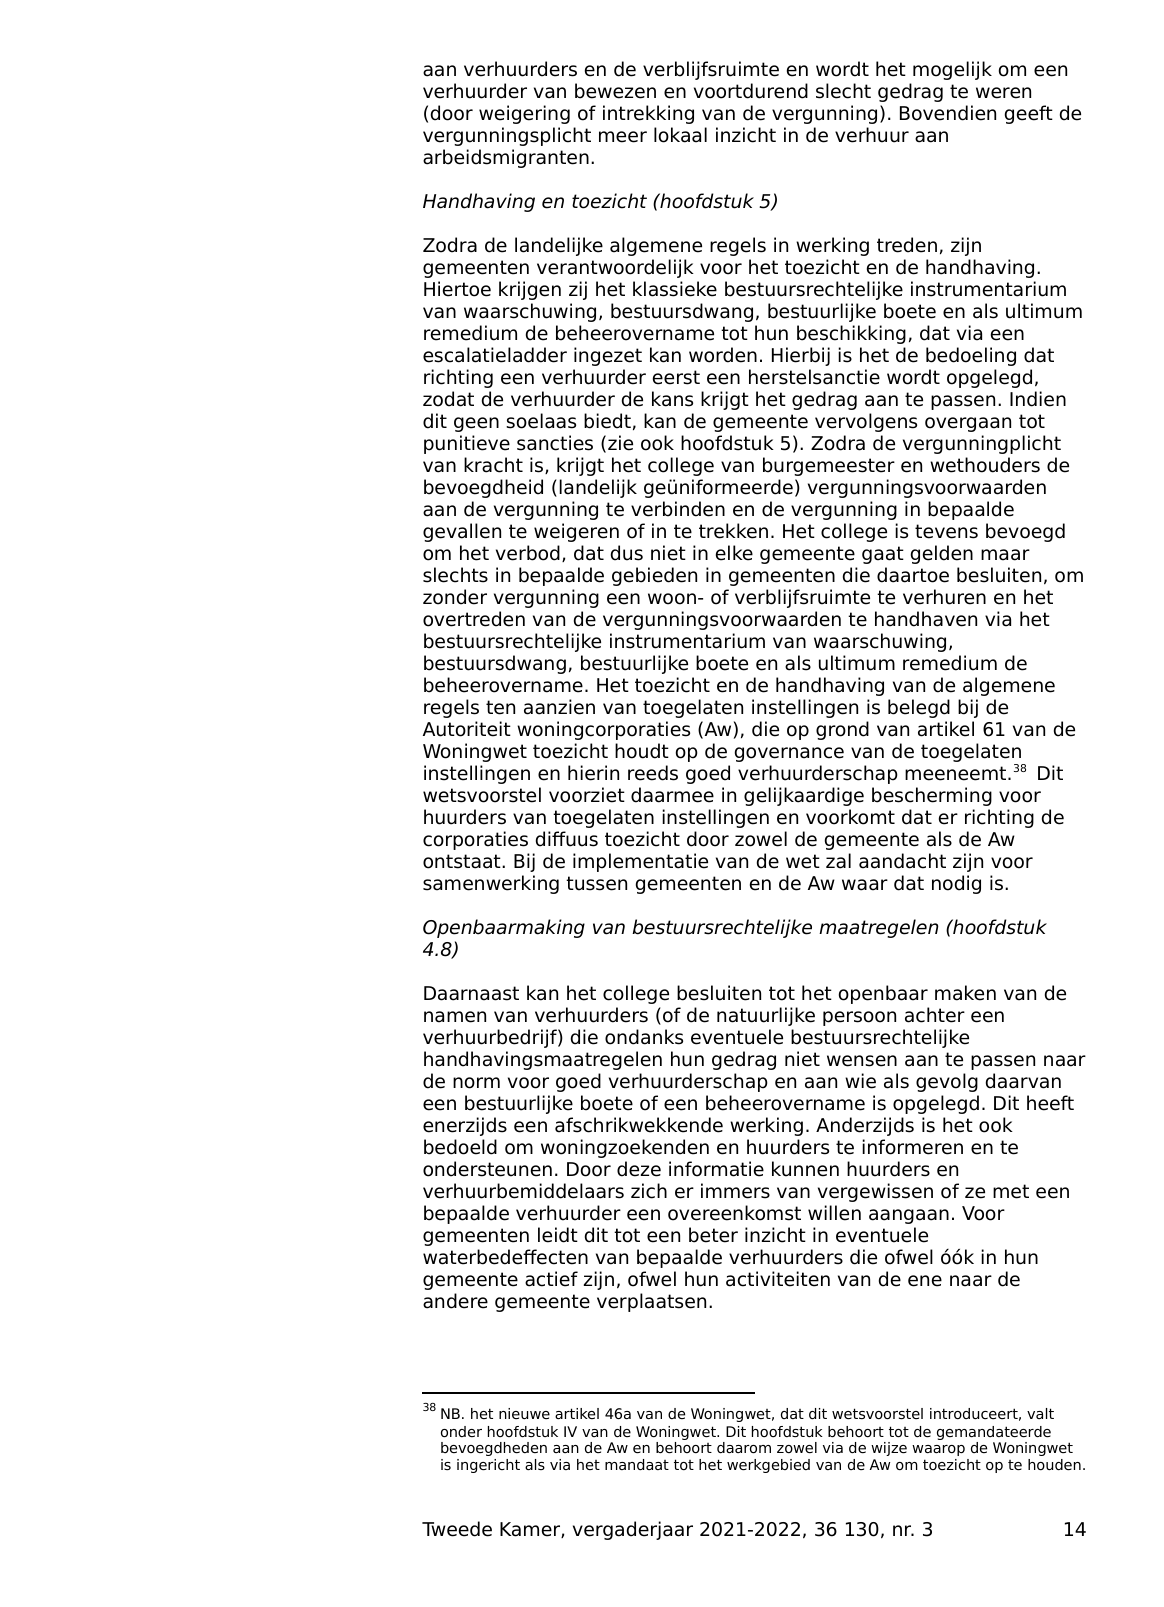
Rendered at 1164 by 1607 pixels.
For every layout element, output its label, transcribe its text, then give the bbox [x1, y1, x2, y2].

text aan verhuurders en de verblijfsruimte en wordt het mogelijk om een verhuurder van bewezen en voortdurend slecht gedrag te weren (door weigering of intrekking van de vergunning). Bovendien geeft de vergunningsplicht meer lokaal inzicht in de verhuur aan arbeidsmigranten. [422, 59, 1087, 169]
text NB. het nieuwe artikel 46a van de Woningwet, dat dit wetsvoorstel introduceert, valt onder hoofdstuk IV van de Woningwet. Dit hoofdstuk behoort tot de gemandateerde bevoegdheden aan de Aw en behoort daarom zowel via de wijze waarop de Woningwet is ingericht als via het mandaat tot het werkgebied van de Aw om toezicht op te houden. [422, 1402, 1087, 1474]
text Zodra de landelijke algemene regels in werking treden, zijn gemeenten verantwoordelijk voor het toezicht en de handhaving. Hiertoe krijgen zij het klassieke bestuursrechtelijke instrumentarium van waarschuwing, bestuursdwang, bestuurlijke boete en als ultimum remedium de beheerovername tot hun beschikking, dat via een escalatieladder ingezet kan worden. Hierbij is het de bedoeling dat richting een verhuurder eerst een herstelsanctie wordt opgelegd, zodat de verhuurder de kans krijgt het gedrag aan te passen. Indien dit geen soelaas biedt, kan de gemeente vervolgens overgaan tot punitieve sancties (zie ook hoofdstuk 5). Zodra de vergunningplicht van kracht is, krijgt het college van burgemeester en wethouders de bevoegdheid (landelijk geüniformeerde) vergunningsvoorwaarden aan de vergunning te verbinden en de vergunning in bepaalde gevallen te weigeren of in te trekken. Het college is tevens bevoegd om het verbod, dat dus niet in elke gemeente gaat gelden maar slechts in bepaalde gebieden in gemeenten die daartoe besluiten, om zonder vergunning een woon- of verblijfsruimte te verhuren en het overtreden van de vergunningsvoorwaarden te handhaven via het bestuursrechtelijke instrumentarium van waarschuwing, bestuursdwang, bestuurlijke boete en als ultimum remedium de beheerovername. Het toezicht en de handhaving van de algemene regels ten aanzien van toegelaten instellingen is belegd bij de Autoriteit woningcorporaties (Aw), die op grond van artikel 61 van de Woningwet toezicht houdt op de governance van de toegelaten instellingen en hierin reeds goed verhuurderschap meeneemt. Dit wetsvoorstel voorziet daarmee in gelijkaardige bescherming voor huurders van toegelaten instellingen en voorkomt dat er richting de corporaties diffuus toezicht door zowel de gemeente als de Aw ontstaat. Bij de implementatie van de wet zal aandacht zijn voor samenwerking tussen gemeenten en de Aw waar dat nodig is. [422, 235, 1087, 895]
subtitle Openbaarmaking van bestuursrechtelijke maatregelen (hoofdstuk 4.8) [422, 917, 1087, 961]
text Daarnaast kan het college besluiten tot het openbaar maken van de namen van verhuurders (of de natuurlijke persoon achter een verhuurbedrijf) die ondanks eventuele bestuursrechtelijke handhavingsmaatregelen hun gedrag niet wensen aan te passen naar de norm voor goed verhuurderschap en aan wie als gevolg daarvan een bestuurlijke boete of een beheerovername is opgelegd. Dit heeft enerzijds een afschrikwekkende werking. Anderzijds is het ook bedoeld om woningzoekenden en huurders te informeren en te ondersteunen. Door deze informatie kunnen huurders en verhuurbemiddelaars zich er immers van vergewissen of ze met een bepaalde verhuurder een overeenkomst willen aangaan. Voor gemeenten leidt dit tot een beter inzicht in eventuele waterbedeffecten van bepaalde verhuurders die ofwel óók in hun gemeente actief zijn, ofwel hun activiteiten van de ene naar de andere gemeente verplaatsen. [422, 983, 1087, 1313]
subtitle Handhaving en toezicht (hoofdstuk 5) [422, 191, 1087, 213]
